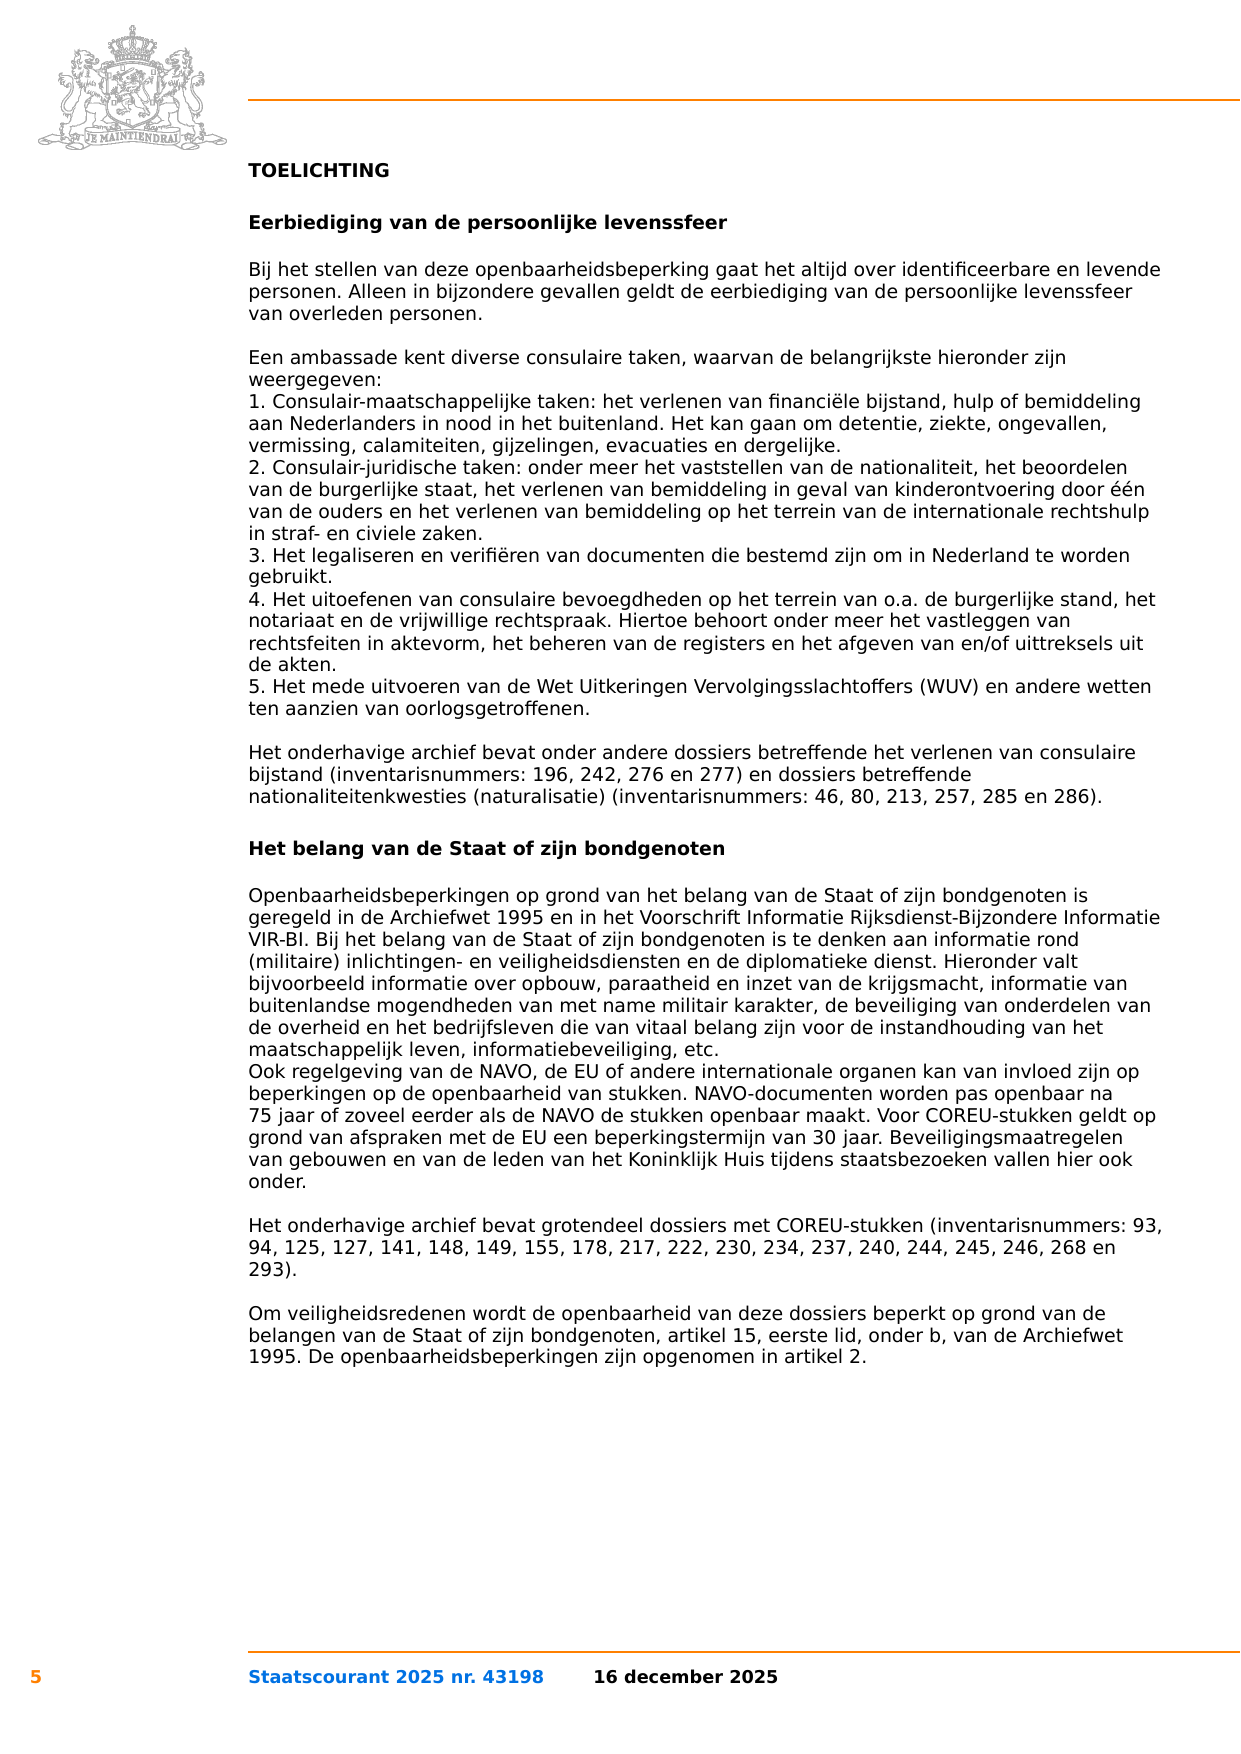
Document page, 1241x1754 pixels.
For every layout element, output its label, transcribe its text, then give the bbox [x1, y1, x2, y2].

text 3. Het legaliseren en verifiëren van documenten die bestemd zijn om in Nederland te worden gebruikt. [248, 544, 1163, 588]
text 4. Het uitoefenen van consulaire bevoegdheden op het terrein van o.a. de burgerlijke stand, het notariaat en de vrijwillige rechtspraak. Hiertoe behoort onder meer het vastleggen van rechtsfeiten in aktevorm, het beheren van de registers en het afgeven van en/of uittreksels uit de akten. [248, 588, 1163, 676]
text 1. Consulair-maatschappelijke taken: het verlenen van financiële bijstand, hulp of bemiddeling aan Nederlanders in nood in het buitenland. Het kan gaan om detentie, ziekte, ongevallen, vermissing, calamiteiten, gijzelingen, evacuaties en dergelijke. [248, 391, 1163, 457]
text 5. Het mede uitvoeren van de Wet Uitkeringen Vervolgingsslachtoffers (WUV) en andere wetten ten aanzien van oorlogsgetroffenen. [248, 676, 1163, 720]
text Het onderhavige archief bevat onder andere dossiers betreffende het verlenen van consulaire bijstand (inventarisnummers: 196, 242, 276 en 277) en dossiers betreffende nationaliteitenkwesties (naturalisatie) (inventarisnummers: 46, 80, 213, 257, 285 en 286). [248, 742, 1163, 808]
text Bij het stellen van deze openbaarheidsbeperking gaat het altijd over identificeerbare en levende personen. Alleen in bijzondere gevallen geldt de eerbiediging van de persoonlijke levenssfeer van overleden personen. [248, 259, 1163, 325]
text Een ambassade kent diverse consulaire taken, waarvan de belangrijkste hieronder zijn weergegeven: [248, 347, 1163, 391]
subtitle Het belang van de Staat of zijn bondgenoten [248, 838, 1163, 860]
text Om veiligheidsredenen wordt de openbaarheid van deze dossiers beperkt op grond van de belangen van de Staat of zijn bondgenoten, artikel 15, eerste lid, onder b, van de Archiefwet 1995. De openbaarheidsbeperkingen zijn opgenomen in artikel 2. [248, 1302, 1163, 1368]
text Het onderhavige archief bevat grotendeel dossiers met COREU-stukken (inventarisnummers: 93, 94, 125, 127, 141, 148, 149, 155, 178, 217, 222, 230, 234, 237, 240, 244, 245, 246, 268 en 293). [248, 1215, 1163, 1281]
subtitle Eerbiediging van de persoonlijke levenssfeer [248, 212, 1163, 234]
picture [38, 25, 227, 150]
text 2. Consulair-juridische taken: onder meer het vaststellen van de nationaliteit, het beoordelen van de burgerlijke staat, het verlenen van bemiddeling in geval van kinderontvoering door één van de ouders en het verlenen van bemiddeling op het terrein van de internationale rechtshulp in straf- en civiele zaken. [248, 457, 1163, 544]
text Ook regelgeving van de NAVO, de EU of andere internationale organen kan van invloed zijn op beperkingen op de openbaarheid van stukken. NAVO-documenten worden pas openbaar na 75 jaar of zoveel eerder als de NAVO de stukken openbaar maakt. Voor COREU-stukken geldt op grond van afspraken met de EU een beperkingstermijn van 30 jaar. Beveiligingsmaatregelen van gebouwen en van de leden van het Koninklijk Huis tijdens staatsbezoeken vallen hier ook onder. [248, 1061, 1163, 1193]
subtitle TOELICHTING [248, 160, 1163, 182]
text Openbaarheidsbeperkingen op grond van het belang van de Staat of zijn bondgenoten is geregeld in de Archiefwet 1995 en in het Voorschrift Informatie Rijksdienst-Bijzondere Informatie VIR-BI. Bij het belang van de Staat of zijn bondgenoten is te denken aan informatie rond (militaire) inlichtingen- en veiligheidsdiensten en de diplomatieke dienst. Hieronder valt bijvoorbeeld informatie over opbouw, paraatheid en inzet van de krijgsmacht, informatie van buitenlandse mogendheden van met name militair karakter, de beveiliging van onderdelen van de overheid en het bedrijfsleven die van vitaal belang zijn voor de instandhouding van het maatschappelijk leven, informatiebeveiliging, etc. [248, 885, 1163, 1061]
